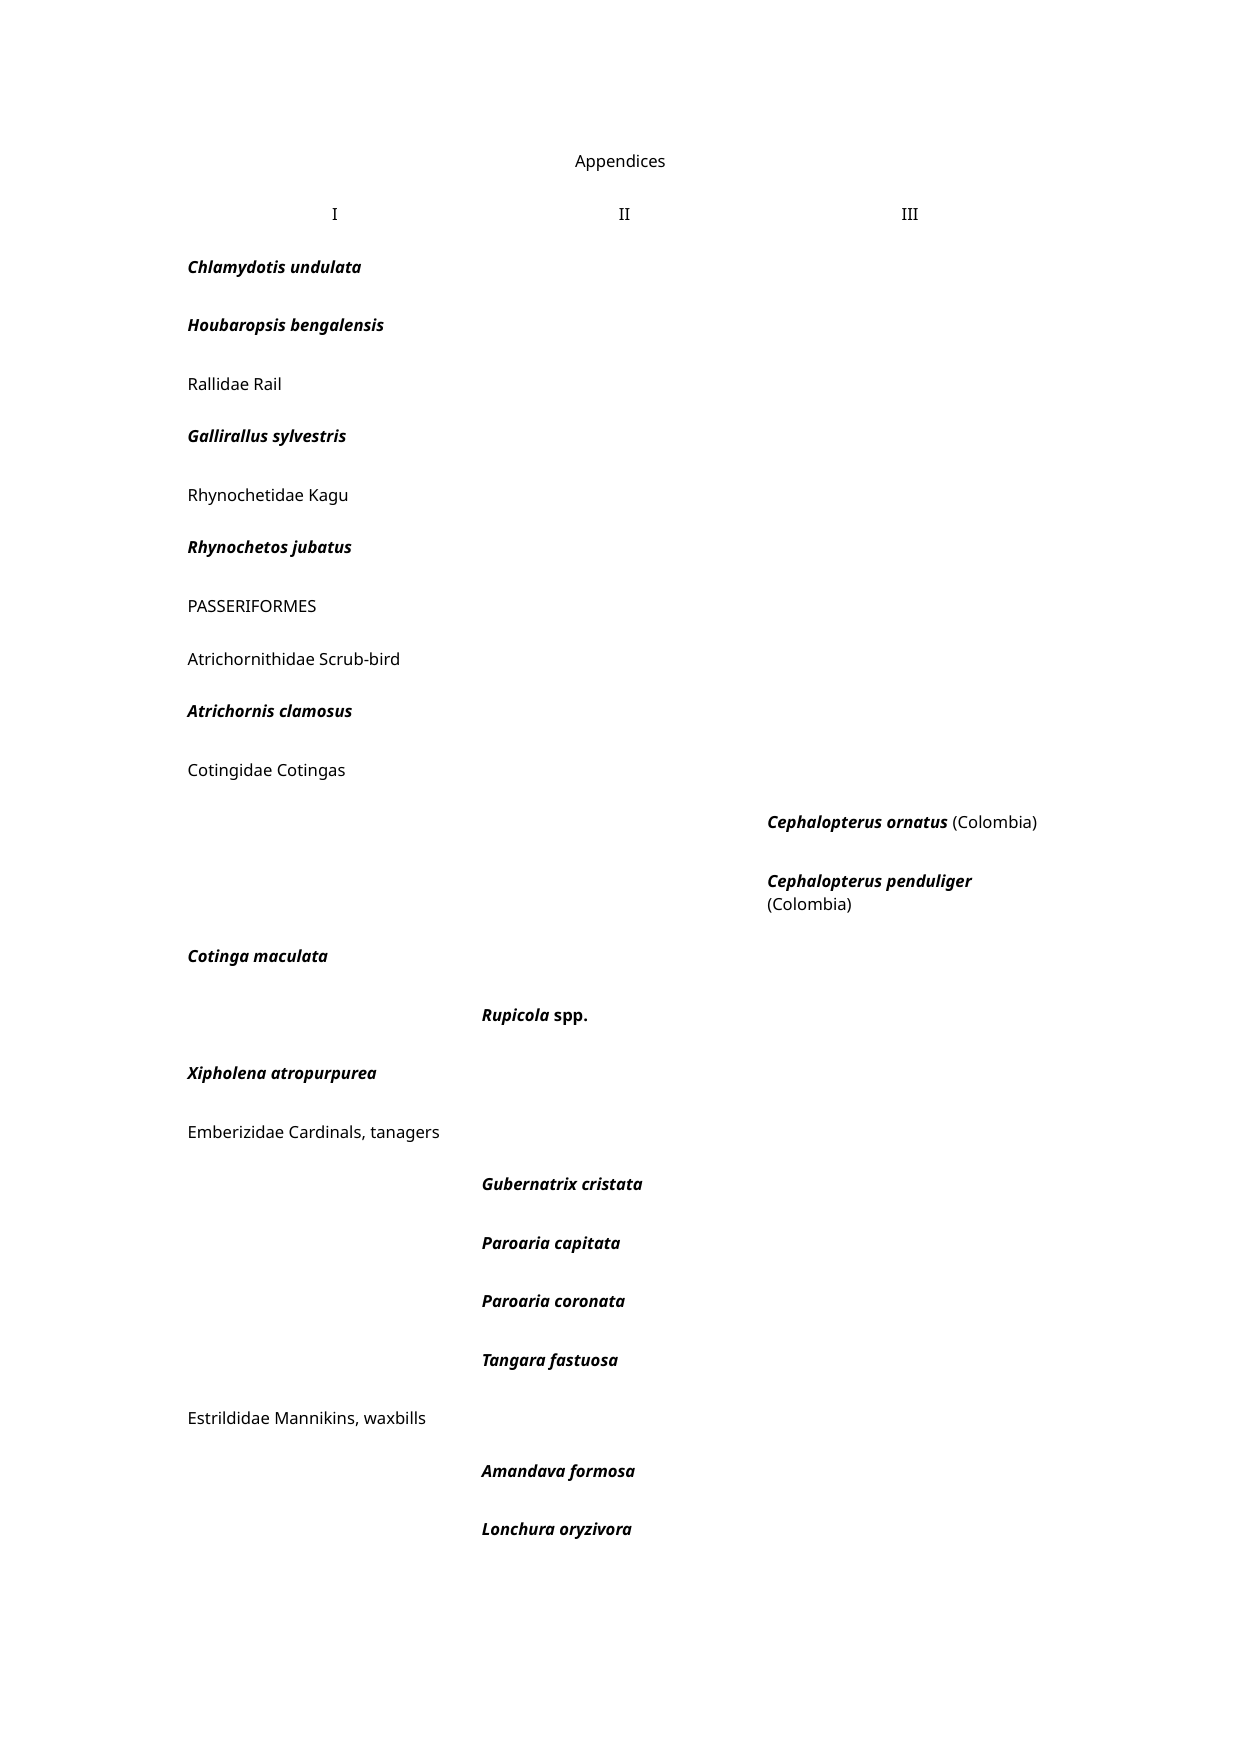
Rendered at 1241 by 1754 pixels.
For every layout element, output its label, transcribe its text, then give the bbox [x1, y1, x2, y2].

table_cell Chlamydotis undulata [188, 255, 482, 314]
table_cell [188, 1004, 482, 1062]
table_cell Estrildidae Mannikins, waxbills [188, 1407, 1053, 1459]
table_cell Lonchura oryzivora [482, 1518, 767, 1576]
table_cell Rhynochetos jubatus [188, 536, 482, 594]
table_cell [482, 870, 767, 945]
table_cell II [482, 203, 767, 255]
table_cell [188, 870, 482, 945]
table_cell [482, 314, 767, 372]
table_cell [767, 1290, 1053, 1348]
table_cell [482, 811, 767, 869]
table_cell Houbaropsis bengalensis [188, 314, 482, 372]
table_cell Rallidae Rail [188, 372, 1053, 425]
table_cell [482, 425, 767, 483]
table_cell Gallirallus sylvestris [188, 425, 482, 483]
table_cell Cephalopterus penduliger (Colombia) [767, 870, 1053, 945]
table_cell III [767, 203, 1053, 255]
table_cell [767, 1004, 1053, 1062]
table_cell Atrichornithidae Scrub-bird [188, 647, 1053, 700]
table_cell Rhynochetidae Kagu [188, 484, 1053, 536]
table_cell [767, 314, 1053, 372]
table_header Appendices [188, 150, 1053, 203]
table_cell [188, 1290, 482, 1348]
table_cell [482, 945, 767, 1003]
table_cell Paroaria capitata [482, 1231, 767, 1290]
table_cell Gubernatrix cristata [482, 1173, 767, 1231]
table_cell [188, 1518, 482, 1576]
table_cell [188, 1231, 482, 1290]
table_cell Xipholena atropurpurea [188, 1062, 482, 1120]
table_cell Cotingidae Cotingas [188, 759, 1053, 811]
table_cell [482, 1062, 767, 1120]
table_cell Tangara fastuosa [482, 1348, 767, 1407]
table_cell [767, 425, 1053, 483]
table_cell [188, 1348, 482, 1407]
table_cell Cephalopterus ornatus (Colombia) [767, 811, 1053, 869]
table_cell Atrichornis clamosus [188, 700, 482, 758]
table_cell [188, 811, 482, 869]
table_cell [767, 1231, 1053, 1290]
table_cell [188, 1173, 482, 1231]
table_cell I [188, 203, 482, 255]
table_cell [767, 1348, 1053, 1407]
table_cell [482, 255, 767, 314]
table_cell [482, 700, 767, 758]
table_cell PASSERIFORMES [188, 595, 1053, 647]
table_cell [767, 1173, 1053, 1231]
table_cell [767, 255, 1053, 314]
table_cell Emberizidae Cardinals, tanagers [188, 1120, 1053, 1173]
table_cell Paroaria coronata [482, 1290, 767, 1348]
table_cell [767, 1460, 1053, 1518]
table_cell [767, 1062, 1053, 1120]
table_cell Rupicola spp. [482, 1004, 767, 1062]
table_cell Cotinga maculata [188, 945, 482, 1003]
table_cell Amandava formosa [482, 1460, 767, 1518]
table_cell [767, 536, 1053, 594]
table_cell [767, 945, 1053, 1003]
table_cell [767, 700, 1053, 758]
table_cell [188, 1460, 482, 1518]
table_cell [767, 1518, 1053, 1576]
table_cell [482, 536, 767, 594]
